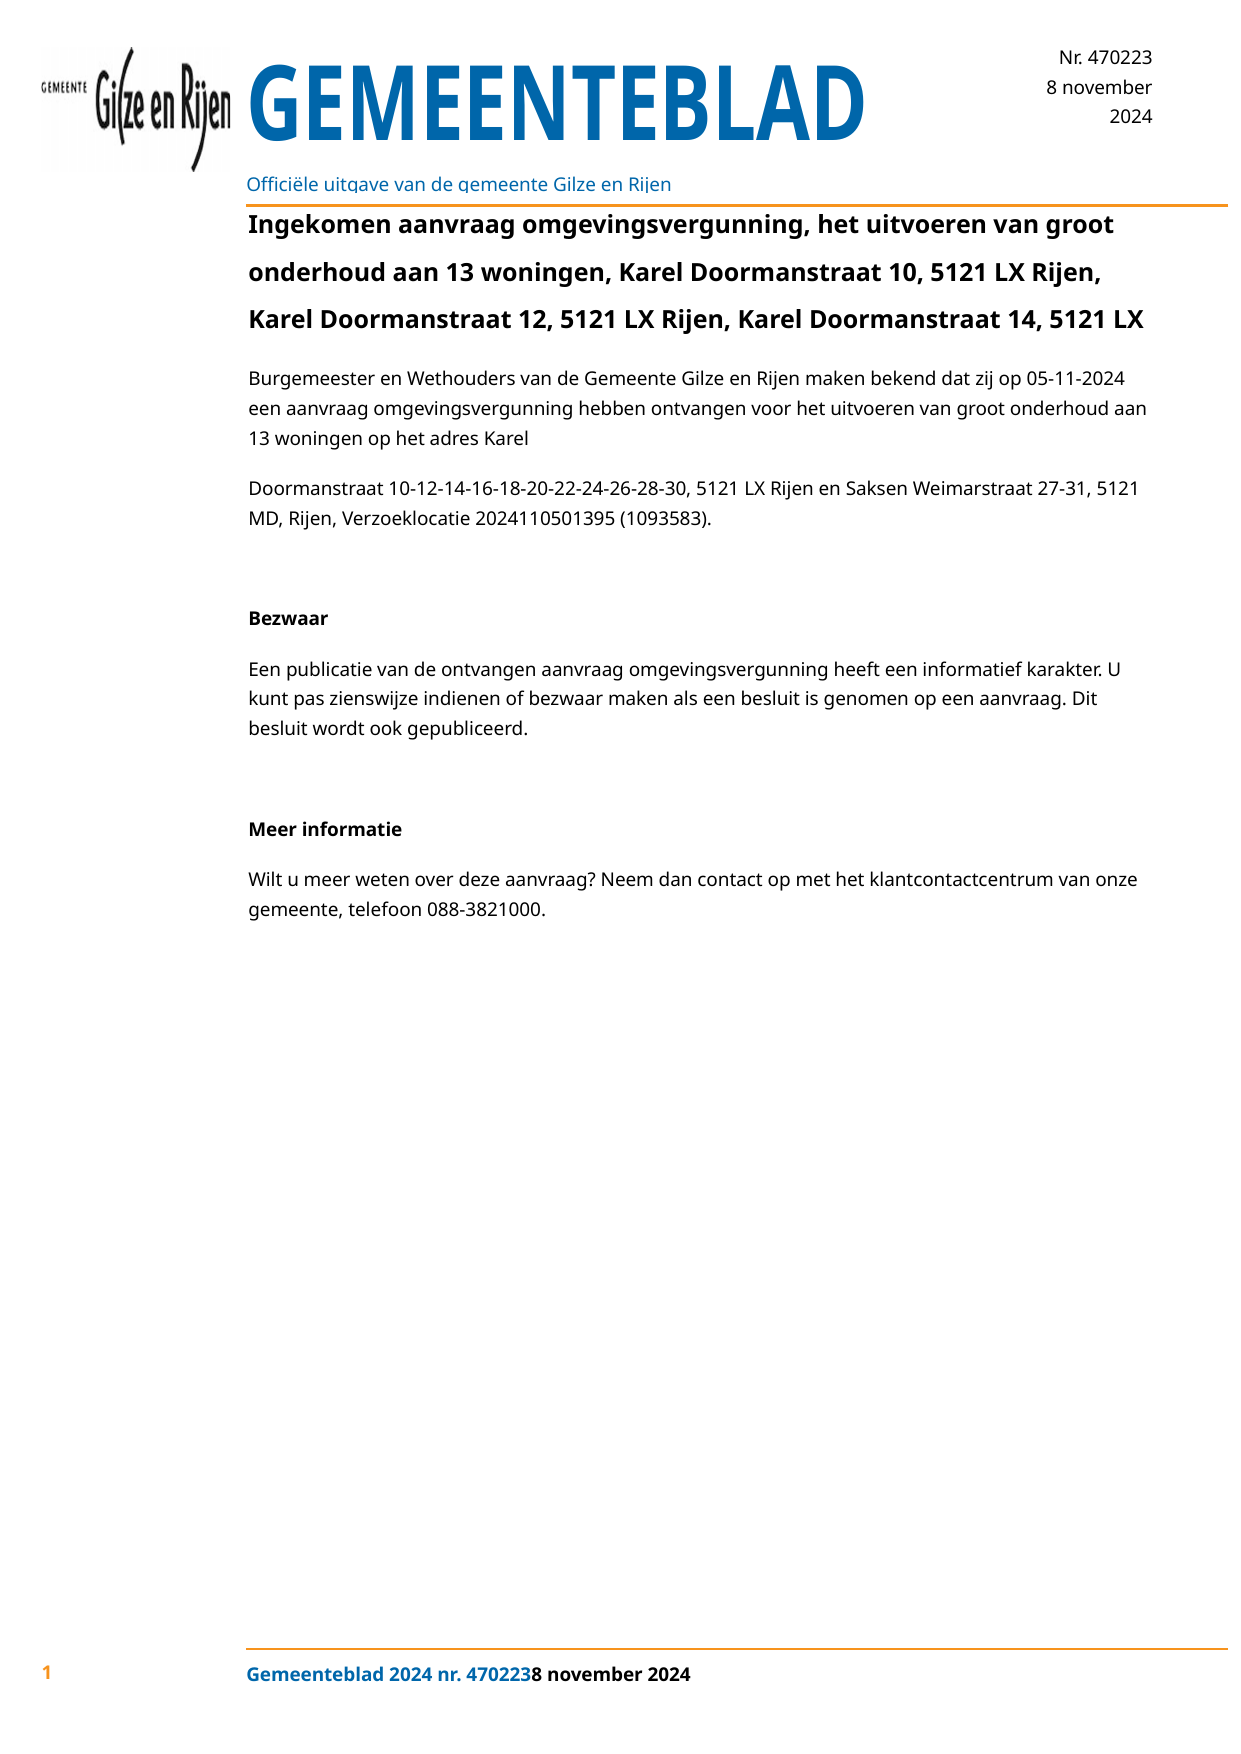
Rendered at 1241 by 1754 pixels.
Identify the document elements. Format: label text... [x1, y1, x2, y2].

text Een publicatie van de ontvangen aanvraag omgevingsvergunning heeft een informatief karakter. U kunt pas zienswijze indienen of bezwaar maken als een besluit is genomen op een aanvraag. Dit besluit wordt ook gepubliceerd. [248, 656, 1152, 741]
picture [41, 47, 231, 172]
text Ingekomen aanvraag omgevingsvergunning, het uitvoeren van groot onderhoud aan 13 woningen, Karel Doormanstraat 10, 5121 LX Rijen, Karel Doormanstraat 12, 5121 LX Rijen, Karel Doormanstraat 14, 5121 LX [248, 207, 1152, 336]
text Burgemeester en Wethouders van de Gemeente Gilze en Rijen maken bekend dat zij op 05-11-2024 een aanvraag omgevingsvergunning hebben ontvangen voor het uitvoeren van groot onderhoud aan 13 woningen op het adres Karel [248, 366, 1152, 450]
text Bezwaar [248, 606, 1152, 631]
text Wilt u meer weten over deze aanvraag? Neem dan contact op met het klantcontactcentrum van onze gemeente, telefoon 088-3821000. [248, 866, 1152, 922]
text Meer informatie [248, 816, 1152, 842]
text Doormanstraat 10-12-14-16-18-20-22-24-26-28-30, 5121 LX Rijen en Saksen Weimarstraat 27-31, 5121 MD, Rijen, Verzoeklocatie 2024110501395 (1093583). [248, 475, 1152, 530]
